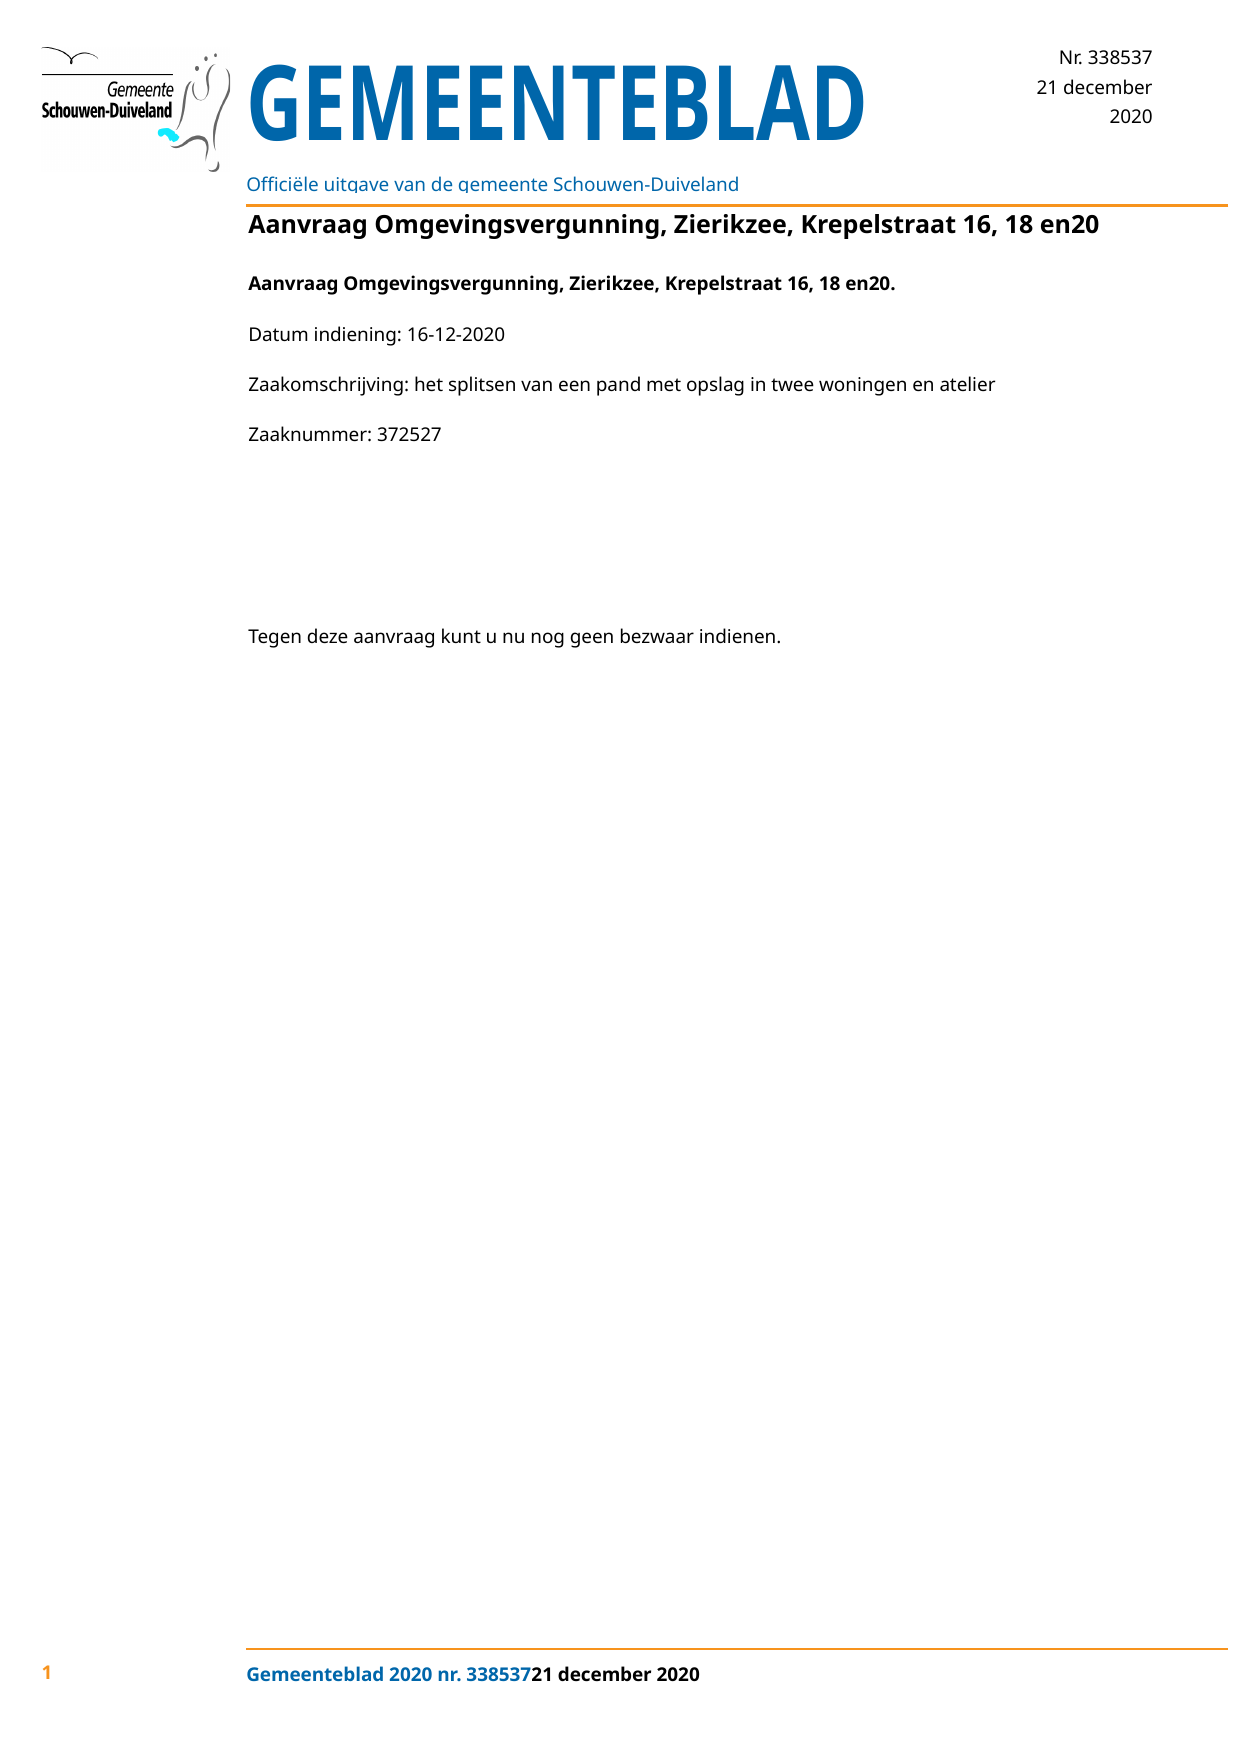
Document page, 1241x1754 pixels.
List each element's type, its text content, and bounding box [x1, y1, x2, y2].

text Tegen deze aanvraag kunt u nu nog geen bezwaar indienen. [248, 623, 1152, 649]
text Aanvraag Omgevingsvergunning, Zierikzee, Krepelstraat 16, 18 en20 [248, 207, 1152, 241]
text Zaaknummer: 372527 [248, 422, 1152, 447]
text Zaakomschrijving: het splitsen van een pand met opslag in twee woningen en atelier [248, 371, 1152, 397]
picture [41, 47, 231, 172]
text Aanvraag Omgevingsvergunning, Zierikzee, Krepelstraat 16, 18 en20. [248, 270, 1152, 296]
text Datum indiening: 16-12-2020 [248, 321, 1152, 346]
